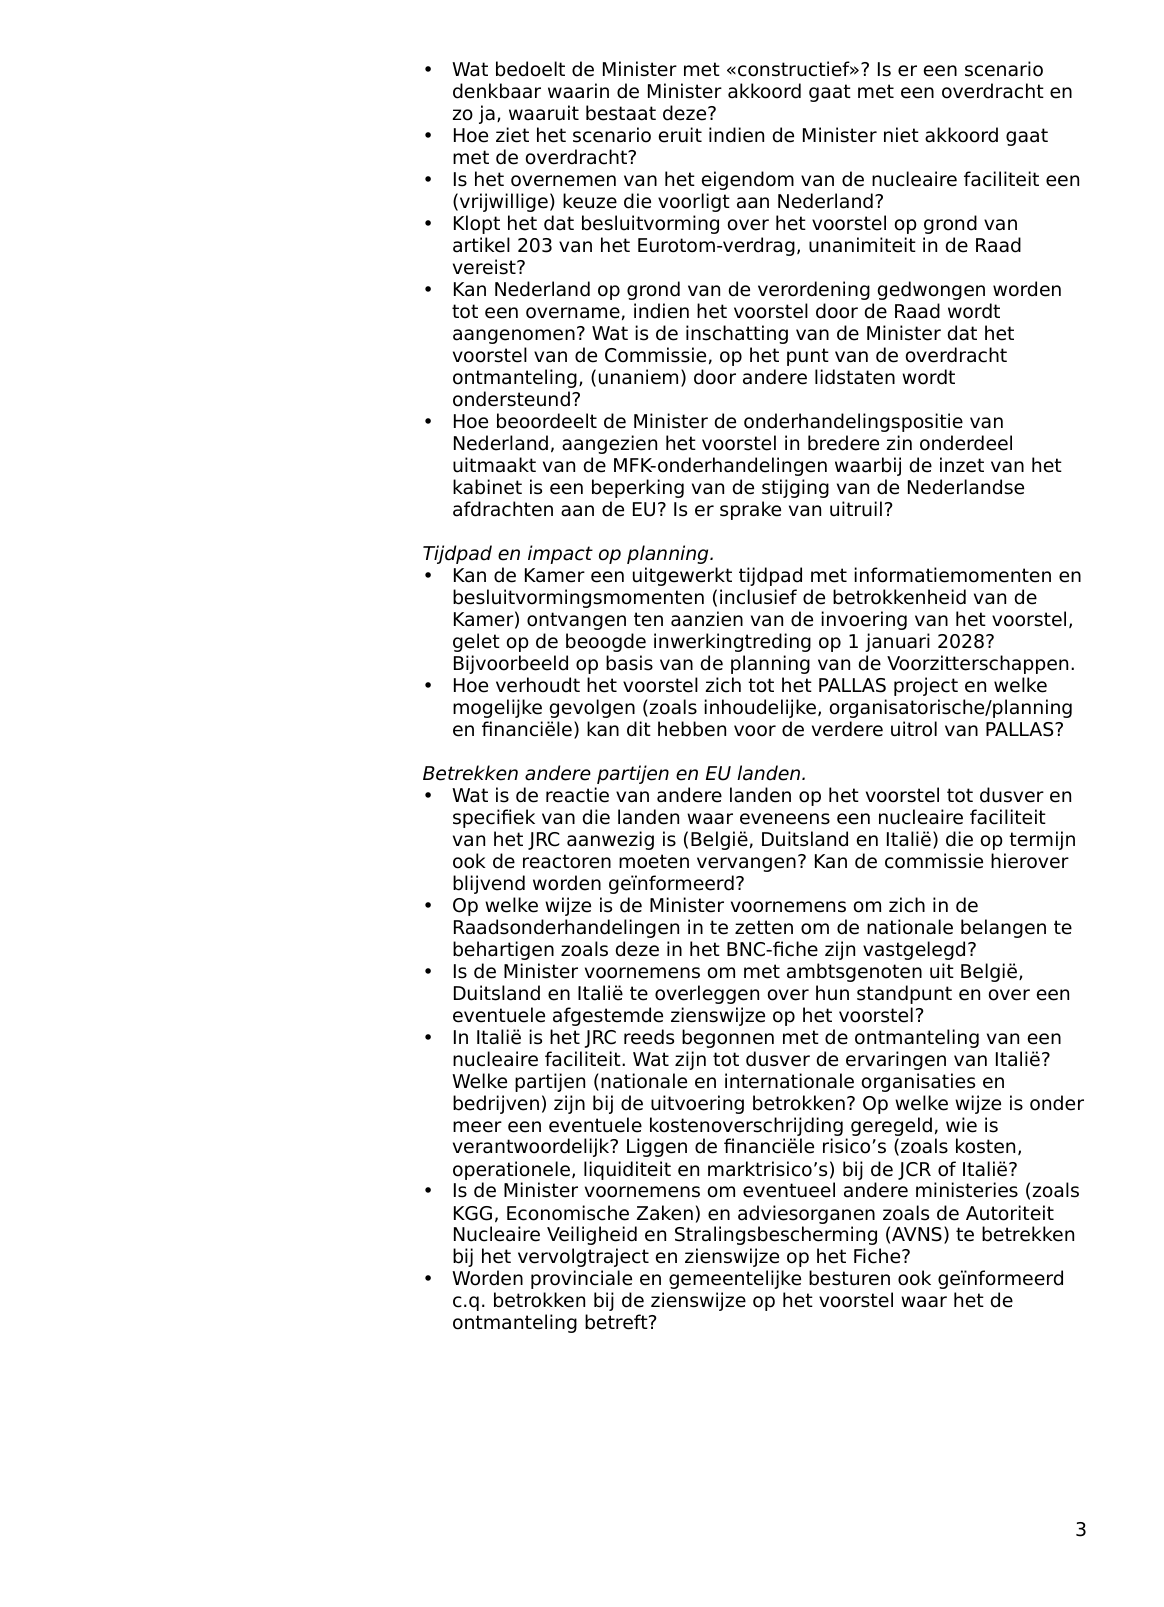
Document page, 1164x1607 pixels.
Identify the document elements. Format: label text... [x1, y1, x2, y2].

text • Wat bedoelt de Minister met «constructief»? Is er een scenario denkbaar waarin de Minister akkoord gaat met een overdracht en zo ja, waaruit bestaat deze? [422, 59, 1087, 125]
subtitle Tijdpad en impact op planning. [422, 543, 1087, 565]
text • Hoe beoordeelt de Minister de onderhandelingspositie van Nederland, aangezien het voorstel in bredere zin onderdeel uitmaakt van de MFK-onderhandelingen waarbij de inzet van het kabinet is een beperking van de stijging van de Nederlandse afdrachten aan de EU? Is er sprake van uitruil? [422, 411, 1087, 521]
text • Klopt het dat besluitvorming over het voorstel op grond van artikel 203 van het Eurotom-verdrag, unanimiteit in de Raad vereist? [422, 213, 1087, 279]
text • In Italië is het JRC reeds begonnen met de ontmanteling van een nucleaire faciliteit. Wat zijn tot dusver de ervaringen van Italië? Welke partijen (nationale en internationale organisaties en bedrijven) zijn bij de uitvoering betrokken? Op welke wijze is onder meer een eventuele kostenoverschrijding geregeld, wie is verantwoordelijk? Liggen de financiële risico’s (zoals kosten, operationele, liquiditeit en marktrisico’s) bij de JCR of Italië? [422, 1027, 1087, 1180]
text • Is de Minister voornemens om eventueel andere ministeries (zoals KGG, Economische Zaken) en adviesorganen zoals de Autoriteit Nucleaire Veiligheid en Stralingsbescherming (AVNS) te betrekken bij het vervolgtraject en zienswijze op het Fiche? [422, 1180, 1087, 1268]
text • Worden provinciale en gemeentelijke besturen ook geïnformeerd c.q. betrokken bij de zienswijze op het voorstel waar het de ontmanteling betreft? [422, 1268, 1087, 1334]
text • Hoe ziet het scenario eruit indien de Minister niet akkoord gaat met de overdracht? [422, 125, 1087, 169]
text • Op welke wijze is de Minister voornemens om zich in de Raadsonderhandelingen in te zetten om de nationale belangen te behartigen zoals deze in het BNC-fiche zijn vastgelegd? [422, 895, 1087, 961]
text • Wat is de reactie van andere landen op het voorstel tot dusver en specifiek van die landen waar eveneens een nucleaire faciliteit van het JRC aanwezig is (België, Duitsland en Italië) die op termijn ook de reactoren moeten vervangen? Kan de commissie hierover blijvend worden geïnformeerd? [422, 785, 1087, 895]
text • Is de Minister voornemens om met ambtsgenoten uit België, Duitsland en Italië te overleggen over hun standpunt en over een eventuele afgestemde zienswijze op het voorstel? [422, 961, 1087, 1027]
text • Hoe verhoudt het voorstel zich tot het PALLAS project en welke mogelijke gevolgen (zoals inhoudelijke, organisatorische/planning en financiële) kan dit hebben voor de verdere uitrol van PALLAS? [422, 675, 1087, 741]
text • Kan Nederland op grond van de verordening gedwongen worden tot een overname, indien het voorstel door de Raad wordt aangenomen? Wat is de inschatting van de Minister dat het voorstel van de Commissie, op het punt van de overdracht ontmanteling, (unaniem) door andere lidstaten wordt ondersteund? [422, 279, 1087, 411]
text • Kan de Kamer een uitgewerkt tijdpad met informatiemomenten en besluitvormingsmomenten (inclusief de betrokkenheid van de Kamer) ontvangen ten aanzien van de invoering van het voorstel, gelet op de beoogde inwerkingtreding op 1 januari 2028? Bijvoorbeeld op basis van de planning van de Voorzitterschappen. [422, 565, 1087, 675]
text • Is het overnemen van het eigendom van de nucleaire faciliteit een (vrijwillige) keuze die voorligt aan Nederland? [422, 169, 1087, 213]
subtitle Betrekken andere partijen en EU landen. [422, 763, 1087, 785]
